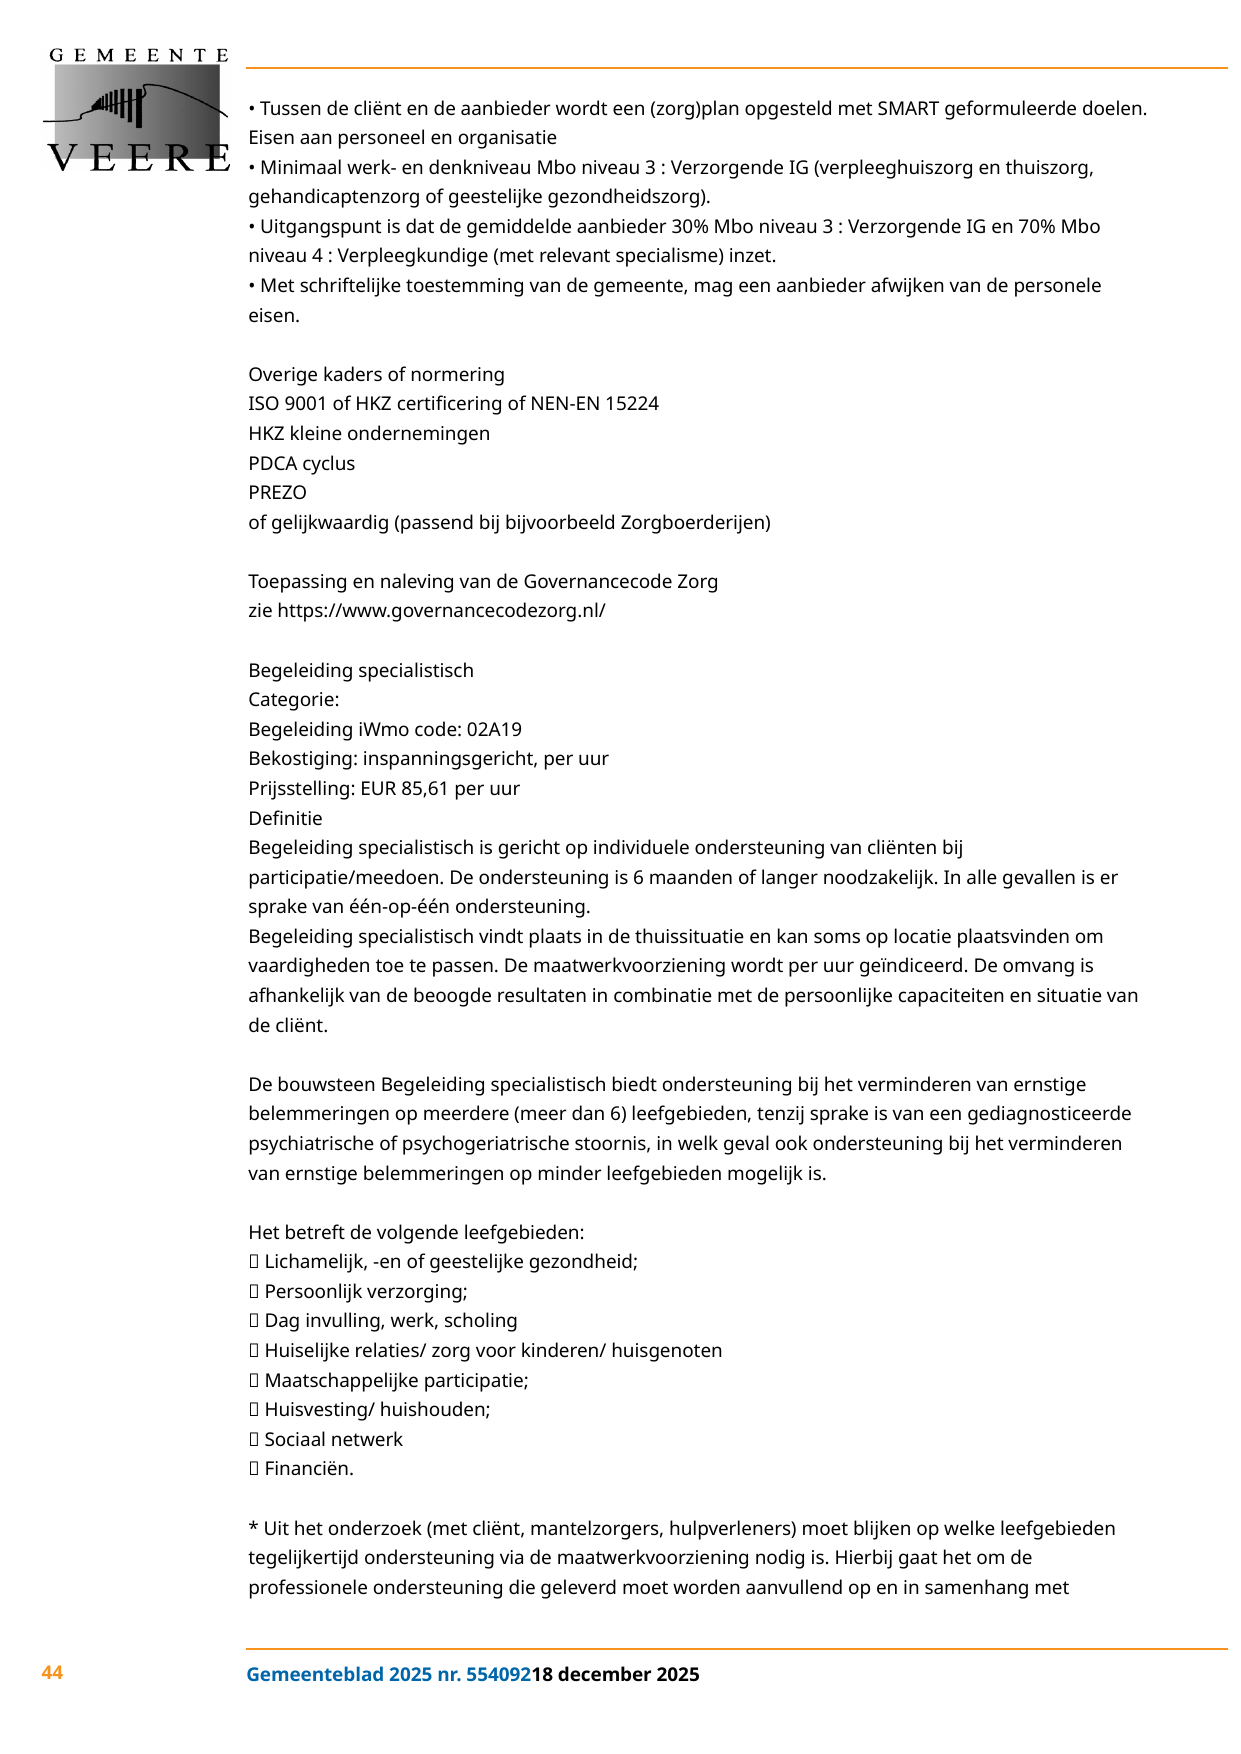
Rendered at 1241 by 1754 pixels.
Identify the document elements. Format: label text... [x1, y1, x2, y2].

text De bouwsteen Begeleiding specialistisch biedt ondersteuning bij het verminderen van ernstige belemmeringen op meerdere (meer dan 6) leefgebieden, tenzij sprake is van een gediagnosticeerde psychiatrische of psychogeriatrische stoornis, in welk geval ook ondersteuning bij het verminderen van ernstige belemmeringen op minder leefgebieden mogelijk is. [248, 1071, 1152, 1186]
text  Lichamelijk, -en of geestelijke gezondheid; [248, 1248, 1152, 1274]
text Definitie [248, 805, 1152, 831]
text Bekostiging: inspanningsgericht, per uur [248, 746, 1152, 771]
text Eisen aan personeel en organisatie [248, 124, 1152, 150]
text • Tussen de cliënt en de aanbieder wordt een (zorg)plan opgesteld met SMART geformuleerde doelen. [248, 95, 1152, 121]
text Begeleiding specialistisch is gericht op individuele ondersteuning van cliënten bij participatie/meedoen. De ondersteuning is 6 maanden of langer noodzakelijk. In alle gevallen is er sprake van één-op-één ondersteuning. [248, 834, 1152, 919]
text Toepassing en naleving van de Governancecode Zorg [248, 568, 1152, 594]
text Prijsstelling: EUR 85,61 per uur [248, 775, 1152, 801]
text ISO 9001 of HKZ certificering of NEN-EN 15224 [248, 391, 1152, 416]
text  Maatschappelijke participatie; [248, 1367, 1152, 1393]
text Overige kaders of normering [248, 361, 1152, 387]
text Begeleiding specialistisch [248, 657, 1152, 683]
text zie https://www.governancecodezorg.nl/ [248, 598, 1152, 623]
text Begeleiding specialistisch vindt plaats in de thuissituatie en kan soms op locatie plaatsvinden om vaardigheden toe te passen. De maatwerkvoorziening wordt per uur geïndiceerd. De omvang is afhankelijk van de beoogde resultaten in combinatie met de persoonlijke capaciteiten en situatie van de cliënt. [248, 923, 1152, 1038]
text  Financiën. [248, 1456, 1152, 1481]
text  Huisvesting/ huishouden; [248, 1396, 1152, 1422]
text • Minimaal werk- en denkniveau Mbo niveau 3 : Verzorgende IG (verpleeghuiszorg en thuiszorg, gehandicaptenzorg of geestelijke gezondheidszorg). [248, 154, 1152, 209]
text • Met schriftelijke toestemming van de gemeente, mag een aanbieder afwijken van de personele eisen. [248, 272, 1152, 328]
text  Persoonlijk verzorging; [248, 1278, 1152, 1304]
text  Huiselijke relaties/ zorg voor kinderen/ huisgenoten [248, 1337, 1152, 1363]
text Begeleiding iWmo code: 02A19 [248, 716, 1152, 742]
text of gelijkwaardig (passend bij bijvoorbeeld Zorgboerderijen) [248, 509, 1152, 535]
text  Sociaal netwerk [248, 1426, 1152, 1452]
text • Uitgangspunt is dat de gemiddelde aanbieder 30% Mbo niveau 3 : Verzorgende IG en 70% Mbo niveau 4 : Verpleegkundige (met relevant specialisme) inzet. [248, 213, 1152, 268]
picture [41, 47, 231, 172]
text * Uit het onderzoek (met cliënt, mantelzorgers, hulpverleners) moet blijken op welke leefgebieden tegelijkertijd ondersteuning via de maatwerkvoorziening nodig is. Hierbij gaat het om de professionele ondersteuning die geleverd moet worden aanvullend op en in samenhang met [248, 1515, 1152, 1600]
text PDCA cyclus [248, 450, 1152, 476]
text Categorie: [248, 686, 1152, 712]
text Het betreft de volgende leefgebieden: [248, 1219, 1152, 1245]
text  Dag invulling, werk, scholing [248, 1308, 1152, 1333]
text PREZO [248, 479, 1152, 505]
text HKZ kleine ondernemingen [248, 420, 1152, 446]
